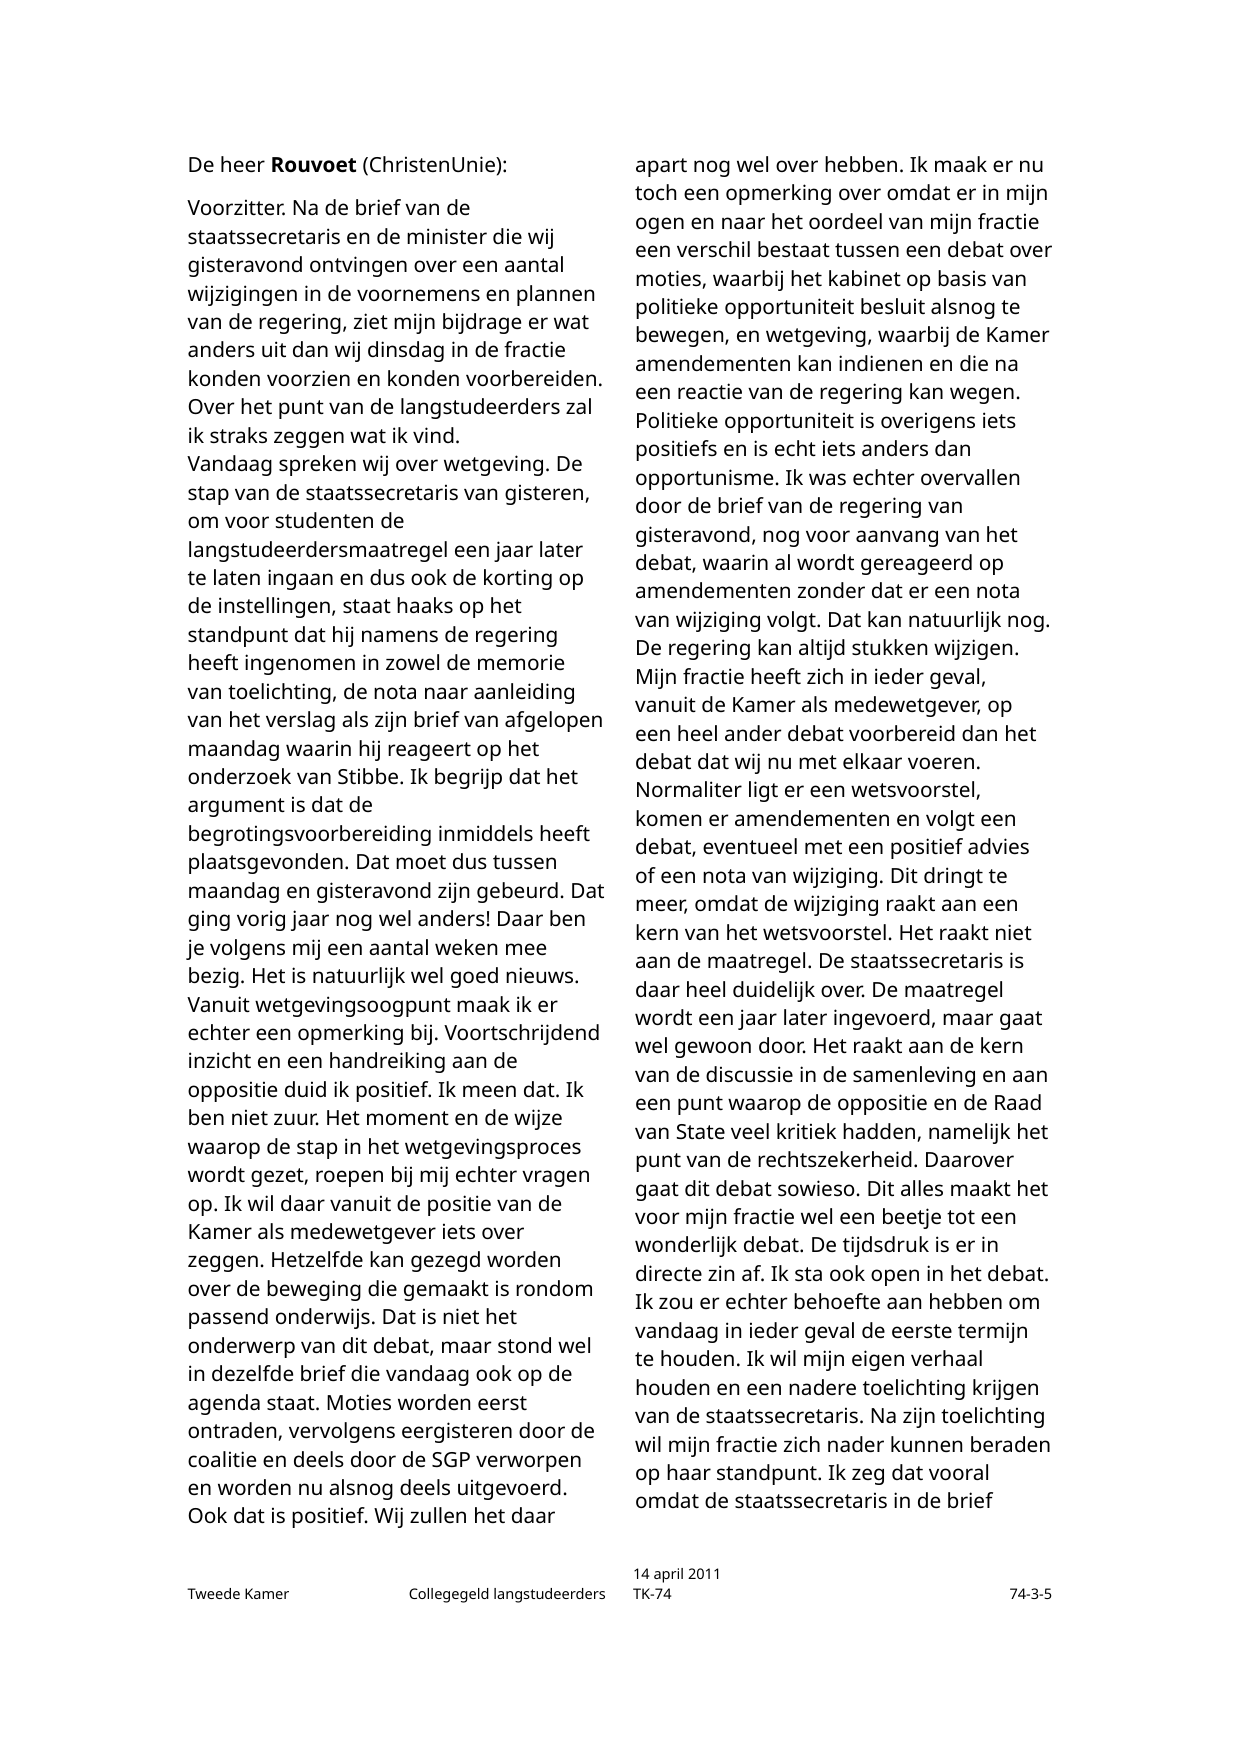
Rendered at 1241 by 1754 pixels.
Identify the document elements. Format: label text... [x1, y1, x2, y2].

text apart nog wel over hebben. Ik maak er nu toch een opmerking over omdat er in mijn ogen en naar het oordeel van mijn fractie een verschil bestaat tussen een debat over moties, waarbij het kabinet op basis van politieke opportuniteit besluit alsnog te bewegen, en wetgeving, waarbij de Kamer amendementen kan indienen en die na een reactie van de regering kan wegen. Politieke opportuniteit is overigens iets positiefs en is echt iets anders dan opportunisme. Ik was echter overvallen door de brief van de regering van gisteravond, nog voor aanvang van het debat, waarin al wordt gereageerd op amendementen zonder dat er een nota van wijziging volgt. Dat kan natuurlijk nog. De regering kan altijd stukken wijzigen. [635, 150, 1053, 662]
text Mijn fractie heeft zich in ieder geval, vanuit de Kamer als medewetgever, op een heel ander debat voorbereid dan het debat dat wij nu met elkaar voeren. Normaliter ligt er een wetsvoorstel, komen er amendementen en volgt een debat, eventueel met een positief advies of een nota van wijziging. Dit dringt te meer, omdat de wijziging raakt aan een kern van het wetsvoorstel. Het raakt niet aan de maatregel. De staatssecretaris is daar heel duidelijk over. De maatregel wordt een jaar later ingevoerd, maar gaat wel gewoon door. Het raakt aan de kern van de discussie in de samenleving en aan een punt waarop de oppositie en de Raad van State veel kritiek hadden, namelijk het punt van de rechtszekerheid. Daarover gaat dit debat sowieso. Dit alles maakt het voor mijn fractie wel een beetje tot een wonderlijk debat. De tijdsdruk is er in directe zin af. Ik sta ook open in het debat. Ik zou er echter behoefte aan hebben om vandaag in ieder geval de eerste termijn te houden. Ik wil mijn eigen verhaal houden en een nadere toelichting krijgen van de staatssecretaris. Na zijn toelichting wil mijn fractie zich nader kunnen beraden op haar standpunt. Ik zeg dat vooral omdat de staatssecretaris in de brief [635, 662, 1053, 1515]
text Vanuit wetgevingsoogpunt maak ik er echter een opmerking bij. Voortschrijdend inzicht en een handreiking aan de oppositie duid ik positief. Ik meen dat. Ik ben niet zuur. Het moment en de wijze waarop de stap in het wetgevingsproces wordt gezet, roepen bij mij echter vragen op. Ik wil daar vanuit de positie van de Kamer als medewetgever iets over zeggen. Hetzelfde kan gezegd worden over de beweging die gemaakt is rondom passend onderwijs. Dat is niet het onderwerp van dit debat, maar stond wel in dezelfde brief die vandaag ook op de agenda staat. Moties worden eerst ontraden, vervolgens eergisteren door de coalitie en deels door de SGP verworpen en worden nu alsnog deels uitgevoerd. Ook dat is positief. Wij zullen het daar [187, 990, 605, 1530]
text De heer Rouvoet (ChristenUnie): [187, 150, 605, 178]
text Vandaag spreken wij over wetgeving. De stap van de staatssecretaris van gisteren, om voor studenten de langstudeerdersmaatregel een jaar later te laten ingaan en dus ook de korting op de instellingen, staat haaks op het standpunt dat hij namens de regering heeft ingenomen in zowel de memorie van toelichting, de nota naar aanleiding van het verslag als zijn brief van afgelopen maandag waarin hij reageert op het onderzoek van Stibbe. Ik begrijp dat het argument is dat de begrotingsvoorbereiding inmiddels heeft plaatsgevonden. Dat moet dus tussen maandag en gisteravond zijn gebeurd. Dat ging vorig jaar nog wel anders! Daar ben je volgens mij een aantal weken mee bezig. Het is natuurlijk wel goed nieuws. [187, 449, 605, 990]
text Voorzitter. Na de brief van de staatssecretaris en de minister die wij gisteravond ontvingen over een aantal wijzigingen in de voornemens en plannen van de regering, ziet mijn bijdrage er wat anders uit dan wij dinsdag in de fractie konden voorzien en konden voorbereiden. Over het punt van de langstudeerders zal ik straks zeggen wat ik vind. [187, 193, 605, 449]
